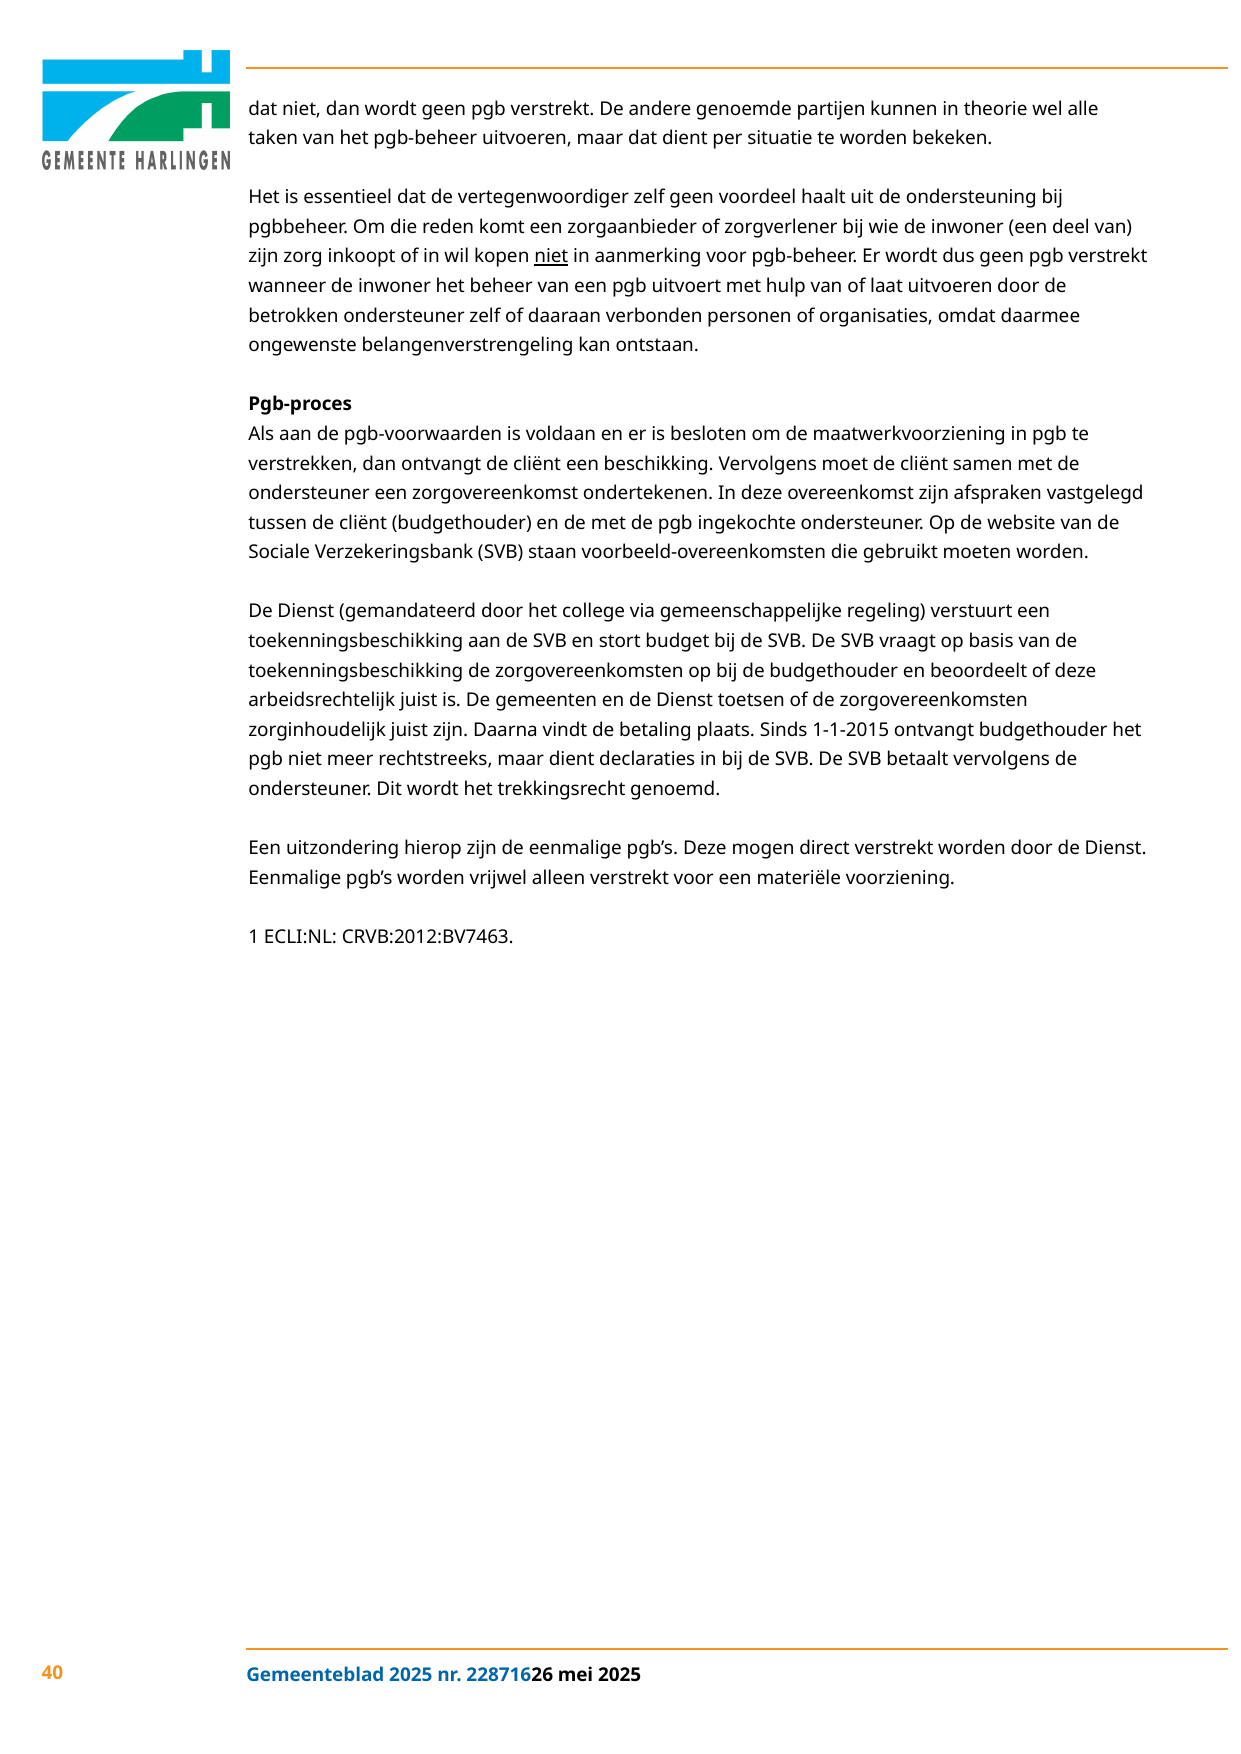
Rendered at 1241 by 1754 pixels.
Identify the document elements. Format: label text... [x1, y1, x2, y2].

text De Dienst (gemandateerd door het college via gemeenschappelijke regeling) verstuurt een toekenningsbeschikking aan de SVB en stort budget bij de SVB. De SVB vraagt op basis van de toekenningsbeschikking de zorgovereenkomsten op bij de budgethouder en beoordeelt of deze arbeidsrechtelijk juist is. De gemeenten en de Dienst toetsen of de zorgovereenkomsten zorginhoudelijk juist zijn. Daarna vindt de betaling plaats. Sinds 1-1-2015 ontvangt budgethouder het pgb niet meer rechtstreeks, maar dient declaraties in bij de SVB. De SVB betaalt vervolgens de ondersteuner. Dit wordt het trekkingsrecht genoemd. [248, 598, 1152, 801]
text Als aan de pgb-voorwaarden is voldaan en er is besloten om de maatwerkvoorziening in pgb te verstrekken, dan ontvangt de cliënt een beschikking. Vervolgens moet de cliënt samen met de ondersteuner een zorgovereenkomst ondertekenen. In deze overeenkomst zijn afspraken vastgelegd tussen de cliënt (budgethouder) en de met de pgb ingekochte ondersteuner. Op de website van de Sociale Verzekeringsbank (SVB) staan voorbeeld-overeenkomsten die gebruikt moeten worden. [248, 420, 1152, 564]
text Een uitzondering hierop zijn de eenmalige pgb’s. Deze mogen direct verstrekt worden door de Dienst. Eenmalige pgb’s worden vrijwel alleen verstrekt voor een materiële voorziening. [248, 834, 1152, 890]
picture [41, 47, 231, 172]
text 1 ECLI:NL: CRVB:2012:BV7463. [248, 923, 1152, 949]
text dat niet, dan wordt geen pgb verstrekt. De andere genoemde partijen kunnen in theorie wel alle taken van het pgb-beheer uitvoeren, maar dat dient per situatie te worden bekeken. [248, 95, 1152, 150]
text Pgb-proces [248, 391, 1152, 416]
text Het is essentieel dat de vertegenwoordiger zelf geen voordeel haalt uit de ondersteuning bij pgbbeheer. Om die reden komt een zorgaanbieder of zorgverlener bij wie de inwoner (een deel van) zijn zorg inkoopt of in wil kopen niet in aanmerking voor pgb-beheer. Er wordt dus geen pgb verstrekt wanneer de inwoner het beheer van een pgb uitvoert met hulp van of laat uitvoeren door de betrokken ondersteuner zelf of daaraan verbonden personen of organisaties, omdat daarmee ongewenste belangenverstrengeling kan ontstaan. [248, 183, 1152, 357]
